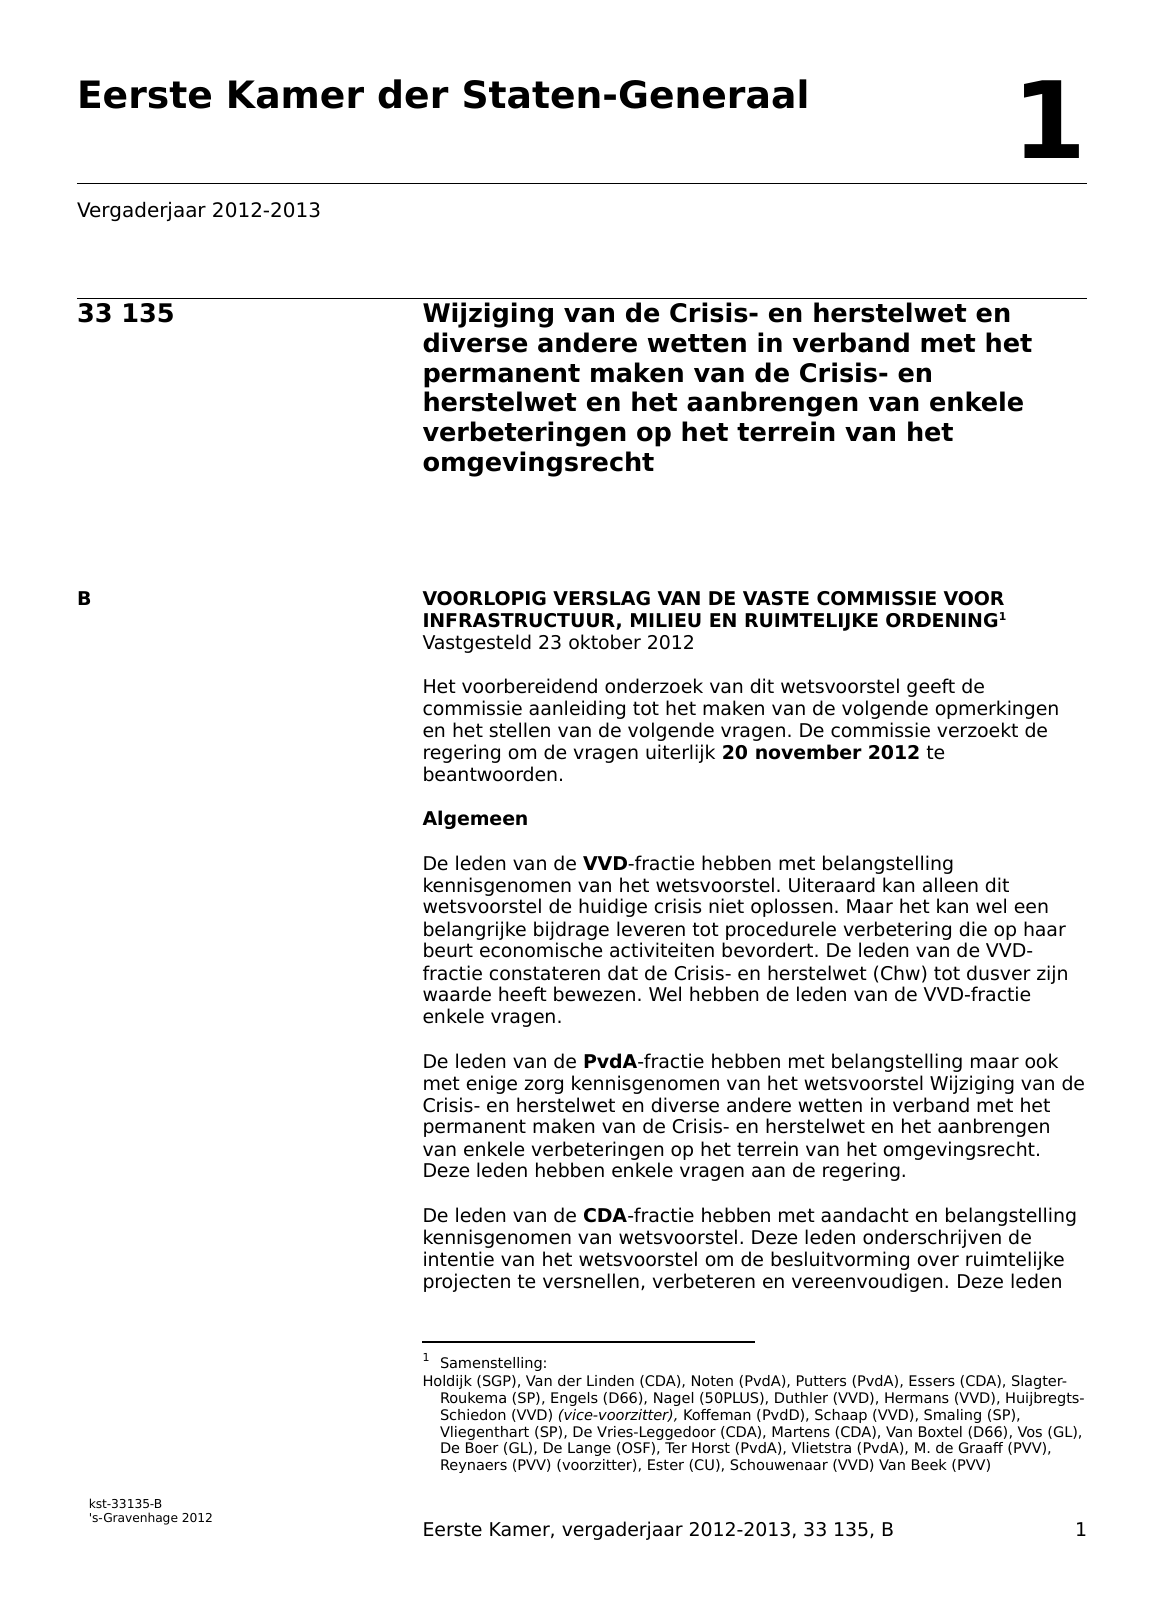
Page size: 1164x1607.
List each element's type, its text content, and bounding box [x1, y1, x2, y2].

text Samenstelling: [422, 1351, 1087, 1373]
text Vastgesteld 23 oktober 2012 [422, 632, 1087, 654]
table_header Eerste Kamer der Staten-Generaal [77, 59, 886, 183]
subtitle Algemeen [422, 808, 1087, 830]
text kst-33135-B [88, 1497, 323, 1511]
table_cell Vergaderjaar 2012-2013 [77, 184, 1087, 298]
text De leden van de CDA-fractie hebben met aandacht en belangstelling kennisgenomen van wetsvoorstel. Deze leden onderschrijven de intentie van het wetsvoorstel om de besluitvorming over ruimtelijke projecten te versnellen, verbeteren en vereenvoudigen. Deze leden [422, 1204, 1087, 1292]
text Holdijk (SGP), Van der Linden (CDA), Noten (PvdA), Putters (PvdA), Essers (CDA), Slagter-Roukema (SP), Engels (D66), Nagel (50PLUS), Duthler (VVD), Hermans (VVD), Huijbregts-Schiedon (VVD) (vice-voorzitter), Koffeman (PvdD), Schaap (VVD), Smaling (SP), Vliegenthart (SP), De Vries-Leggedoor (CDA), Martens (CDA), Van Boxtel (D66), Vos (GL), De Boer (GL), De Lange (OSF), Ter Horst (PvdA), Vlietstra (PvdA), M. de Graaff (PVV), Reynaers (PVV) (voorzitter), Ester (CU), Schouwenaar (VVD) Van Beek (PVV) [422, 1373, 1087, 1474]
text Het voorbereidend onderzoek van dit wetsvoorstel geeft de commissie aanleiding tot het maken van de volgende opmerkingen en het stellen van de volgende vragen. De commissie verzoekt de regering om de vragen uiterlijk 20 november 2012 te beantwoorden. [422, 676, 1087, 786]
subtitle B VOORLOPIG VERSLAG VAN DE VASTE COMMISSIE VOOR INFRASTRUCTUUR, MILIEU EN RUIMTELIJKE ORDENING [77, 588, 1087, 632]
subtitle 33 135 Wijziging van de Crisis- en herstelwet en diverse andere wetten in verband met het permanent maken van de Crisis- en herstelwet en het aanbrengen van enkele verbeteringen op het terrein van het omgevingsrecht [77, 299, 1087, 477]
table_header 1 [886, 59, 1087, 183]
text 's-Gravenhage 2012 [88, 1511, 323, 1525]
text De leden van de PvdA-fractie hebben met belangstelling maar ook met enige zorg kennisgenomen van het wetsvoorstel Wijziging van de Crisis- en herstelwet en diverse andere wetten in verband met het permanent maken van de Crisis- en herstelwet en het aanbrengen van enkele verbeteringen op het terrein van het omgevingsrecht. Deze leden hebben enkele vragen aan de regering. [422, 1051, 1087, 1182]
text De leden van de VVD-fractie hebben met belangstelling kennisgenomen van het wetsvoorstel. Uiteraard kan alleen dit wetsvoorstel de huidige crisis niet oplossen. Maar het kan wel een belangrijke bijdrage leveren tot procedurele verbetering die op haar beurt economische activiteiten bevordert. De leden van de VVD-fractie constateren dat de Crisis- en herstelwet (Chw) tot dusver zijn waarde heeft bewezen. Wel hebben de leden van de VVD-fractie enkele vragen. [422, 852, 1087, 1028]
